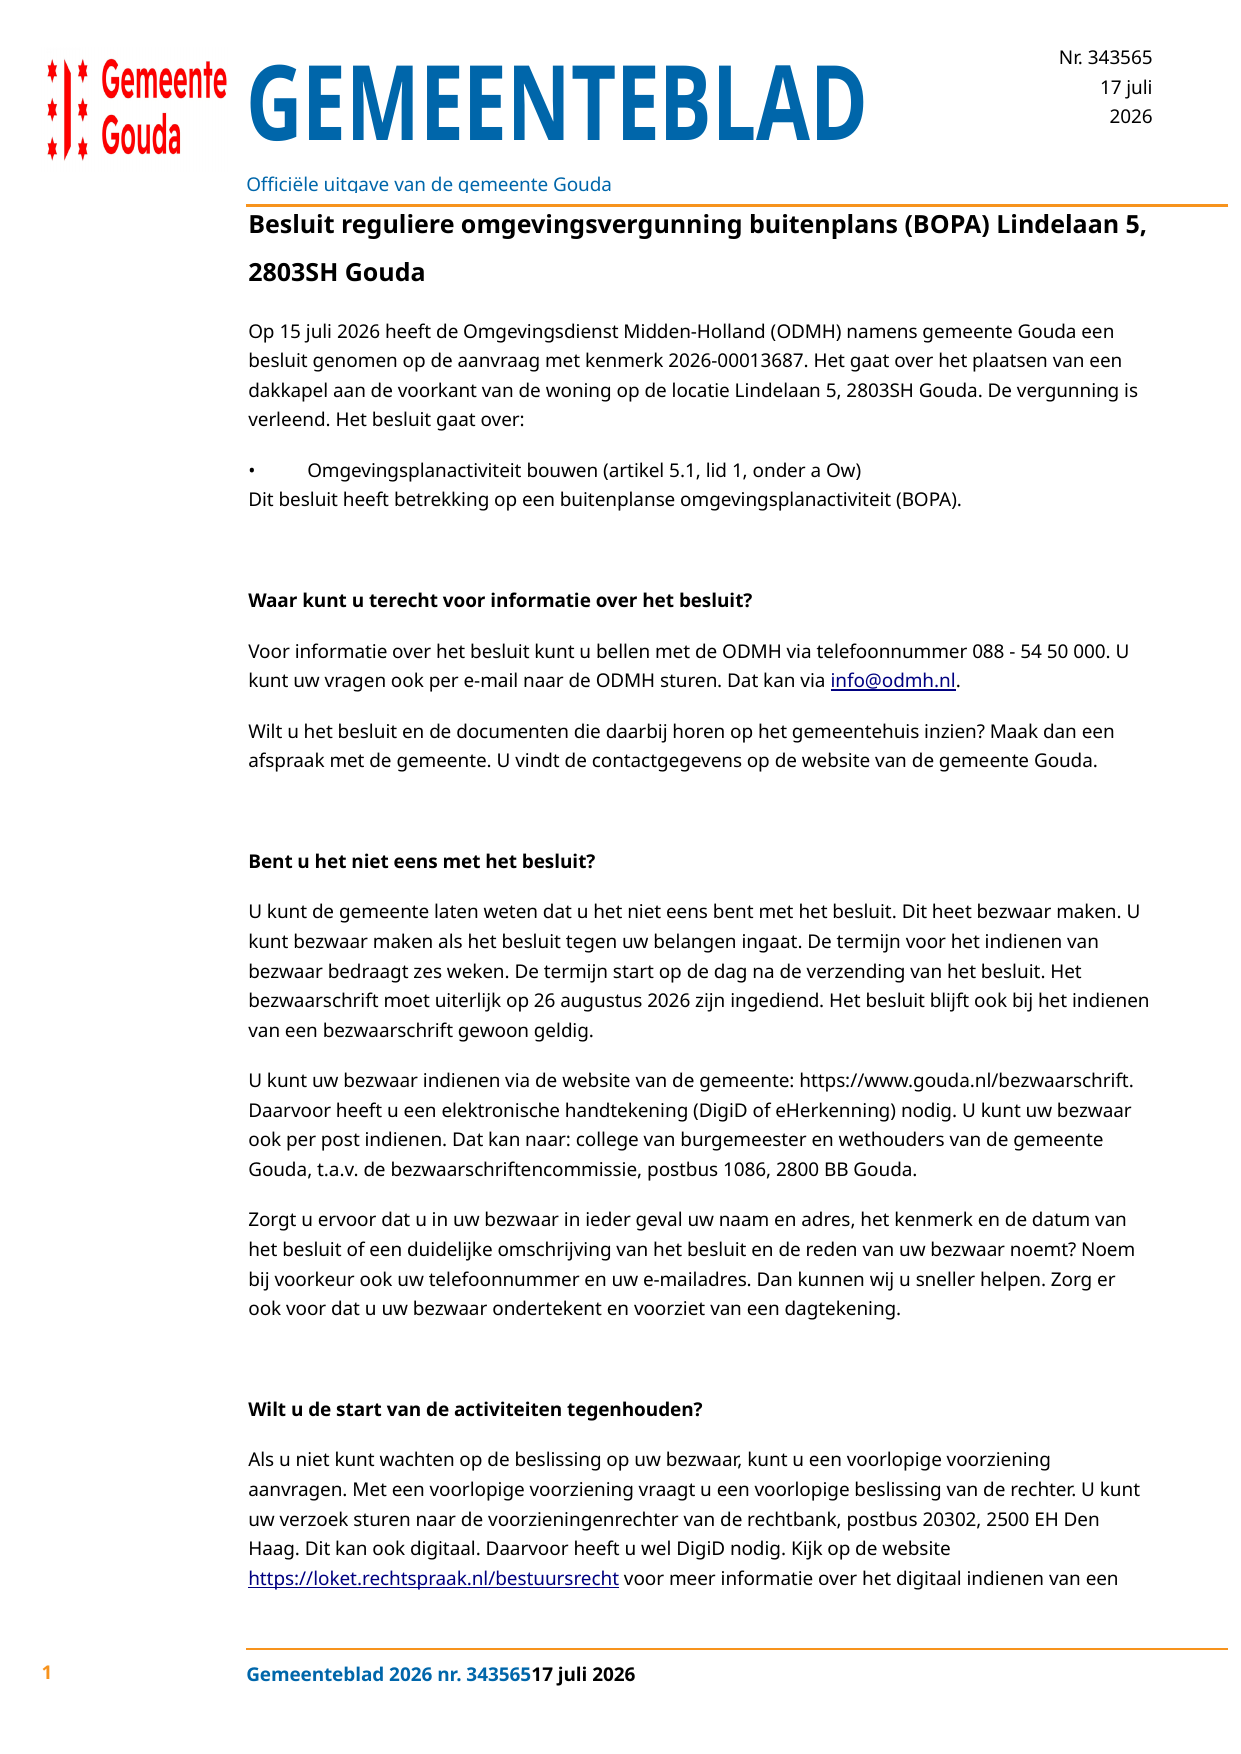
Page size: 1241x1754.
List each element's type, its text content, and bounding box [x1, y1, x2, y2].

text Op 15 juli 2026 heeft de Omgevingsdienst Midden-Holland (ODMH) namens gemeente Gouda een besluit genomen op de aanvraag met kenmerk 2026-00013687. Het gaat over het plaatsen van een dakkapel aan de voorkant van de woning op de locatie Lindelaan 5, 2803SH Gouda. De vergunning is verleend. Het besluit gaat over: [248, 318, 1152, 432]
text Voor informatie over het besluit kunt u bellen met de ODMH via telefoonnummer 088 - 54 50 000. U kunt uw vragen ook per e-mail naar de ODMH sturen. Dat kan via info@odmh.nl. [248, 638, 1152, 693]
text U kunt uw bezwaar indienen via de website van de gemeente: https://www.gouda.nl/bezwaarschrift. Daarvoor heeft u een elektronische handtekening (DigiD of eHerkenning) nodig. U kunt uw bezwaar ook per post indienen. Dat kan naar: college van burgemeester en wethouders van de gemeente Gouda, t.a.v. de bezwaarschriftencommissie, postbus 1086, 2800 BB Gouda. [248, 1067, 1152, 1182]
text Als u niet kunt wachten op de beslissing op uw bezwaar, kunt u een voorlopige voorziening aanvragen. Met een voorlopige voorziening vraagt u een voorlopige beslissing van de rechter. U kunt uw verzoek sturen naar de voorzieningenrechter van de rechtbank, postbus 20302, 2500 EH Den Haag. Dit kan ook digitaal. Daarvoor heeft u wel DigiD nodig. Kijk op de website https://loket.rechtspraak.nl/bestuursrecht voor meer informatie over het digitaal indienen van een [248, 1447, 1152, 1591]
text Besluit reguliere omgevingsvergunning buitenplans (BOPA) Lindelaan 5, 2803SH Gouda [248, 207, 1152, 288]
text Wilt u het besluit en de documenten die daarbij horen op het gemeentehuis inzien? Maak dan een afspraak met de gemeente. U vindt de contactgegevens op de website van de gemeente Gouda. [248, 718, 1152, 773]
text U kunt de gemeente laten weten dat u het niet eens bent met het besluit. Dit heet bezwaar maken. U kunt bezwaar maken als het besluit tegen uw belangen ingaat. De termijn voor het indienen van bezwaar bedraagt zes weken. De termijn start op de dag na de verzending van het besluit. Het bezwaarschrift moet uiterlijk op 26 augustus 2026 zijn ingediend. Het besluit blijft ook bij het indienen van een bezwaarschrift gewoon geldig. [248, 899, 1152, 1043]
text Bent u het niet eens met het besluit? [248, 848, 1152, 874]
picture [41, 47, 231, 172]
list Omgevingsplanactiviteit bouwen (artikel 5.1, lid 1, onder a Ow) [248, 457, 1152, 483]
text Wilt u de start van de activiteiten tegenhouden? [248, 1396, 1152, 1422]
text Dit besluit heeft betrekking op een buitenplanse omgevingsplanactiviteit (BOPA). [248, 487, 1152, 512]
text Zorgt u ervoor dat u in uw bezwaar in ieder geval uw naam en adres, het kenmerk en de datum van het besluit of een duidelijke omschrijving van het besluit en de reden van uw bezwaar noemt? Noem bij voorkeur ook uw telefoonnummer en uw e-mailadres. Dan kunnen wij u sneller helpen. Zorg er ook voor dat u uw bezwaar ondertekent en voorziet van een dagtekening. [248, 1207, 1152, 1321]
text Waar kunt u terecht voor informatie over het besluit? [248, 587, 1152, 613]
